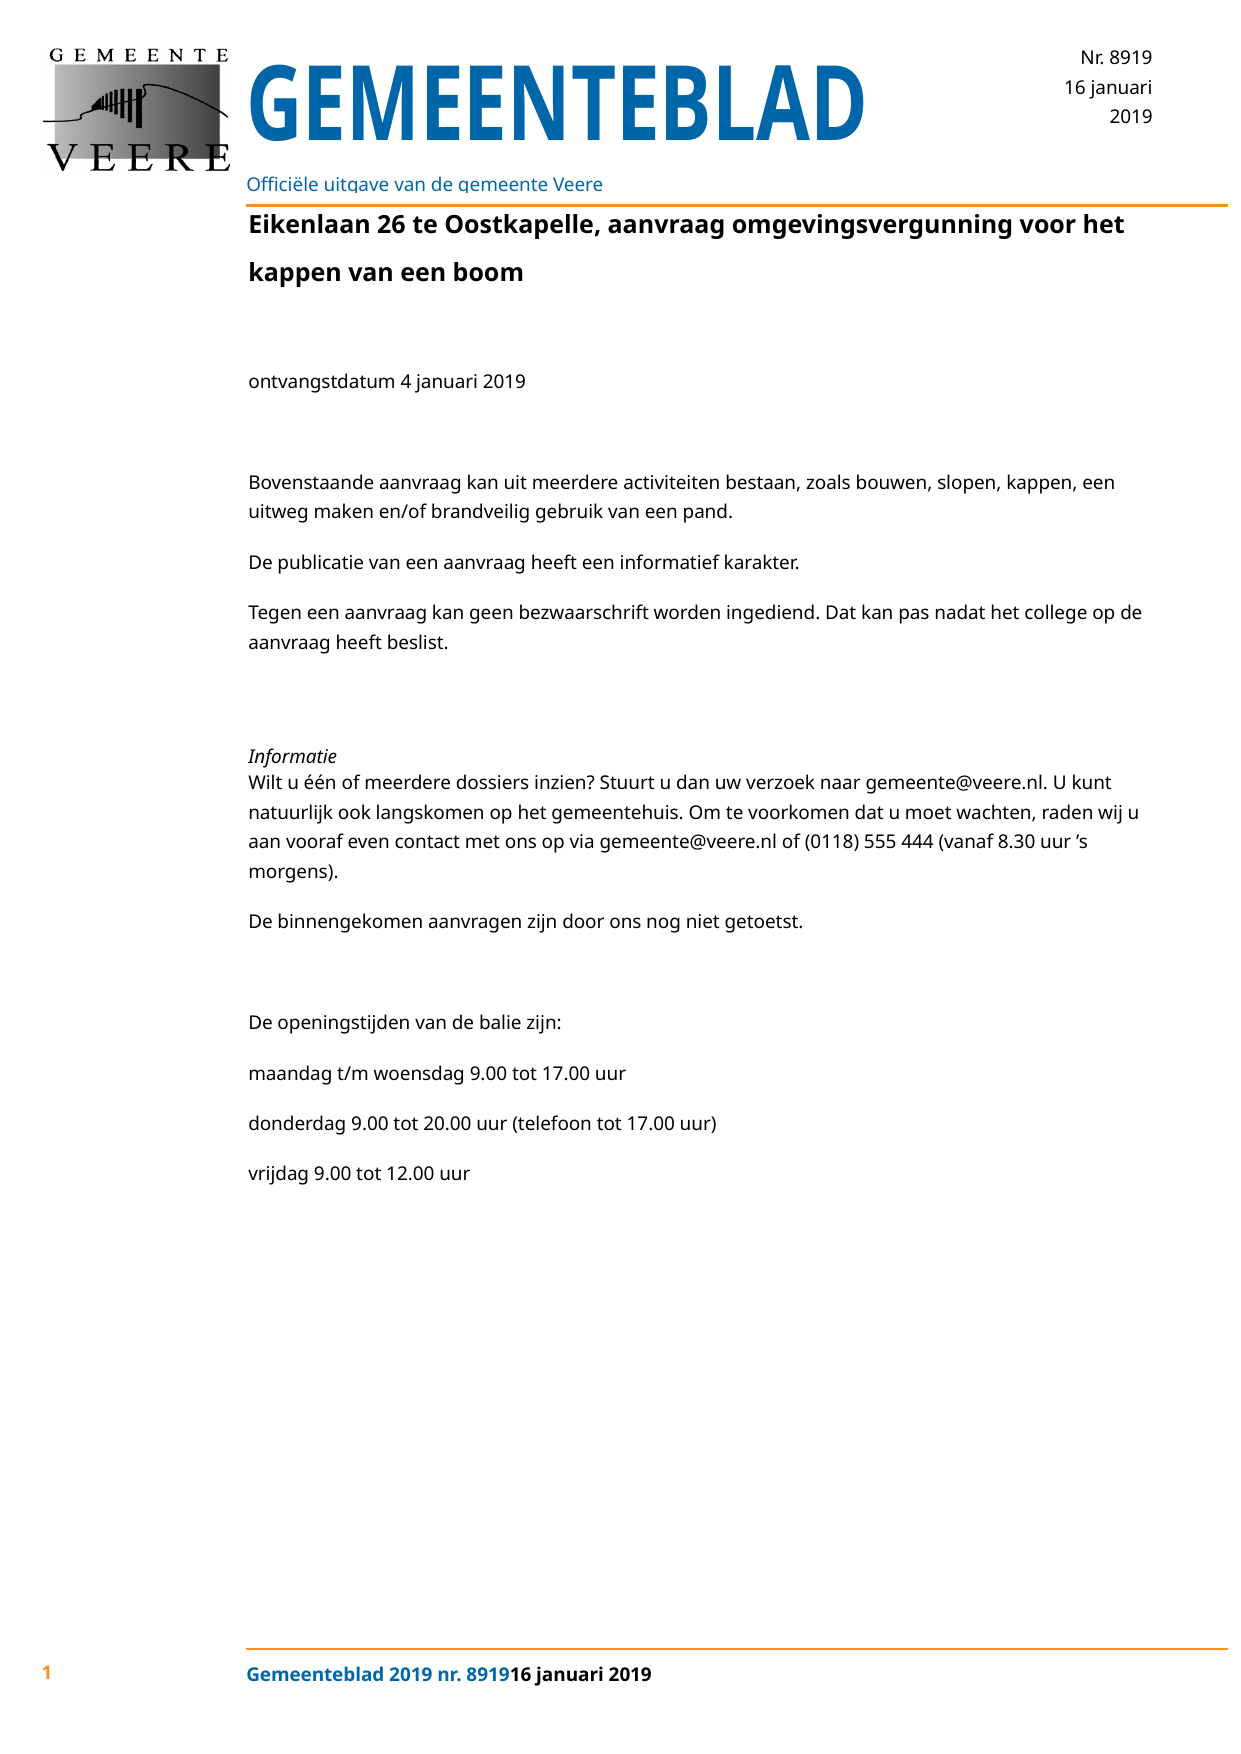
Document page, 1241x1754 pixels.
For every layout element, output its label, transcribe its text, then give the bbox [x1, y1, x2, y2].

picture [41, 47, 231, 172]
text Informatie [248, 743, 1152, 769]
text Bovenstaande aanvraag kan uit meerdere activiteiten bestaan, zoals bouwen, slopen, kappen, een uitweg maken en/of brandveilig gebruik van een pand. [248, 469, 1152, 524]
text De openingstijden van de balie zijn: [248, 1009, 1152, 1035]
text De publicatie van een aanvraag heeft een informatief karakter. [248, 549, 1152, 575]
text Eikenlaan 26 te Oostkapelle, aanvraag omgevingsvergunning voor het kappen van een boom [248, 207, 1152, 288]
text De binnengekomen aanvragen zijn door ons nog niet getoetst. [248, 908, 1152, 934]
text Tegen een aanvraag kan geen bezwaarschrift worden ingediend. Dat kan pas nadat het college op de aanvraag heeft beslist. [248, 599, 1152, 655]
text ontvangstdatum 4 januari 2019 [248, 368, 1152, 394]
text donderdag 9.00 tot 20.00 uur (telefoon tot 17.00 uur) [248, 1110, 1152, 1136]
text Wilt u één of meerdere dossiers inzien? Stuurt u dan uw verzoek naar gemeente@veere.nl. U kunt natuurlijk ook langskomen op het gemeentehuis. Om te voorkomen dat u moet wachten, raden wij u aan vooraf even contact met ons op via gemeente@veere.nl of (0118) 555 444 (vanaf 8.30 uur ’s morgens). [248, 769, 1152, 884]
text maandag t/m woensdag 9.00 tot 17.00 uur [248, 1060, 1152, 1085]
text vrijdag 9.00 tot 12.00 uur [248, 1161, 1152, 1186]
